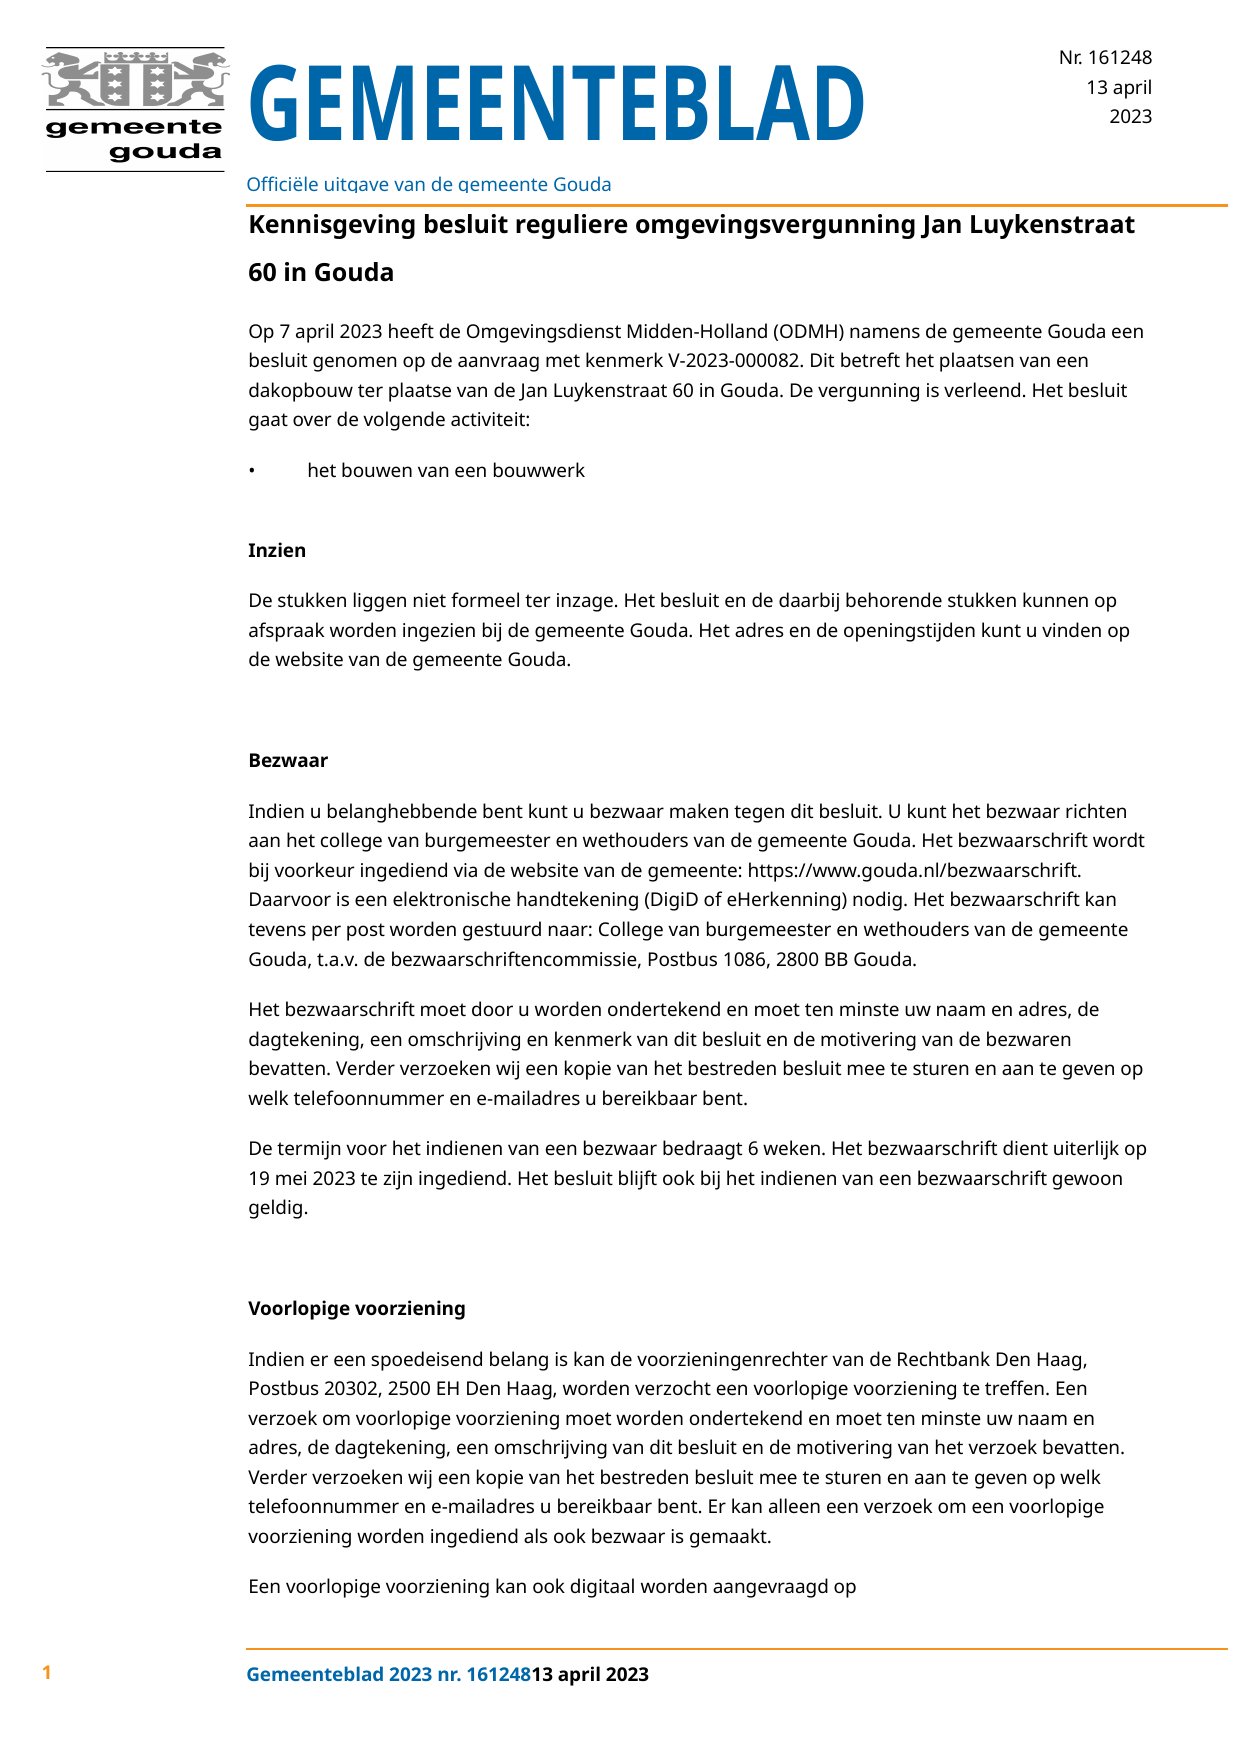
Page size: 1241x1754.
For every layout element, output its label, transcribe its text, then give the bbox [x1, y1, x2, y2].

text Inzien [248, 537, 1152, 563]
text De stukken liggen niet formeel ter inzage. Het besluit en de daarbij behorende stukken kunnen op afspraak worden ingezien bij de gemeente Gouda. Het adres en de openingstijden kunt u vinden op de website van de gemeente Gouda. [248, 587, 1152, 672]
text De termijn voor het indienen van een bezwaar bedraagt 6 weken. Het bezwaarschrift dient uiterlijk op 19 mei 2023 te zijn ingediend. Het besluit blijft ook bij het indienen van een bezwaarschrift gewoon geldig. [248, 1135, 1152, 1220]
list het bouwen van een bouwwerk [248, 457, 1152, 483]
text Kennisgeving besluit reguliere omgevingsvergunning Jan Luykenstraat 60 in Gouda [248, 207, 1152, 288]
text Een voorlopige voorziening kan ook digitaal worden aangevraagd op [248, 1574, 1152, 1599]
text Voorlopige voorziening [248, 1295, 1152, 1321]
text Op 7 april 2023 heeft de Omgevingsdienst Midden-Holland (ODMH) namens de gemeente Gouda een besluit genomen op de aanvraag met kenmerk V-2023-000082. Dit betreft het plaatsen van een dakopbouw ter plaatse van de Jan Luykenstraat 60 in Gouda. De vergunning is verleend. Het besluit gaat over de volgende activiteit: [248, 318, 1152, 432]
text Het bezwaarschrift moet door u worden ondertekend en moet ten minste uw naam en adres, de dagtekening, een omschrijving en kenmerk van dit besluit en de motivering van de bezwaren bevatten. Verder verzoeken wij een kopie van het bestreden besluit mee te sturen en aan te geven op welk telefoonnummer en e-mailadres u bereikbaar bent. [248, 996, 1152, 1111]
text Indien er een spoedeisend belang is kan de voorzieningenrechter van de Rechtbank Den Haag, Postbus 20302, 2500 EH Den Haag, worden verzocht een voorlopige voorziening te treffen. Een verzoek om voorlopige voorziening moet worden ondertekend en moet ten minste uw naam en adres, de dagtekening, een omschrijving van dit besluit en de motivering van het verzoek bevatten. Verder verzoeken wij een kopie van het bestreden besluit mee te sturen en aan te geven op welk telefoonnummer en e-mailadres u bereikbaar bent. Er kan alleen een verzoek om een voorlopige voorziening worden ingediend als ook bezwaar is gemaakt. [248, 1346, 1152, 1549]
text Indien u belanghebbende bent kunt u bezwaar maken tegen dit besluit. U kunt het bezwaar richten aan het college van burgemeester en wethouders van de gemeente Gouda. Het bezwaarschrift wordt bij voorkeur ingediend via de website van de gemeente: https://www.gouda.nl/bezwaarschrift. Daarvoor is een elektronische handtekening (DigiD of eHerkenning) nodig. Het bezwaarschrift kan tevens per post worden gestuurd naar: College van burgemeester en wethouders van de gemeente Gouda, t.a.v. de bezwaarschriftencommissie, Postbus 1086, 2800 BB Gouda. [248, 798, 1152, 972]
picture [41, 47, 231, 172]
text Bezwaar [248, 747, 1152, 773]
